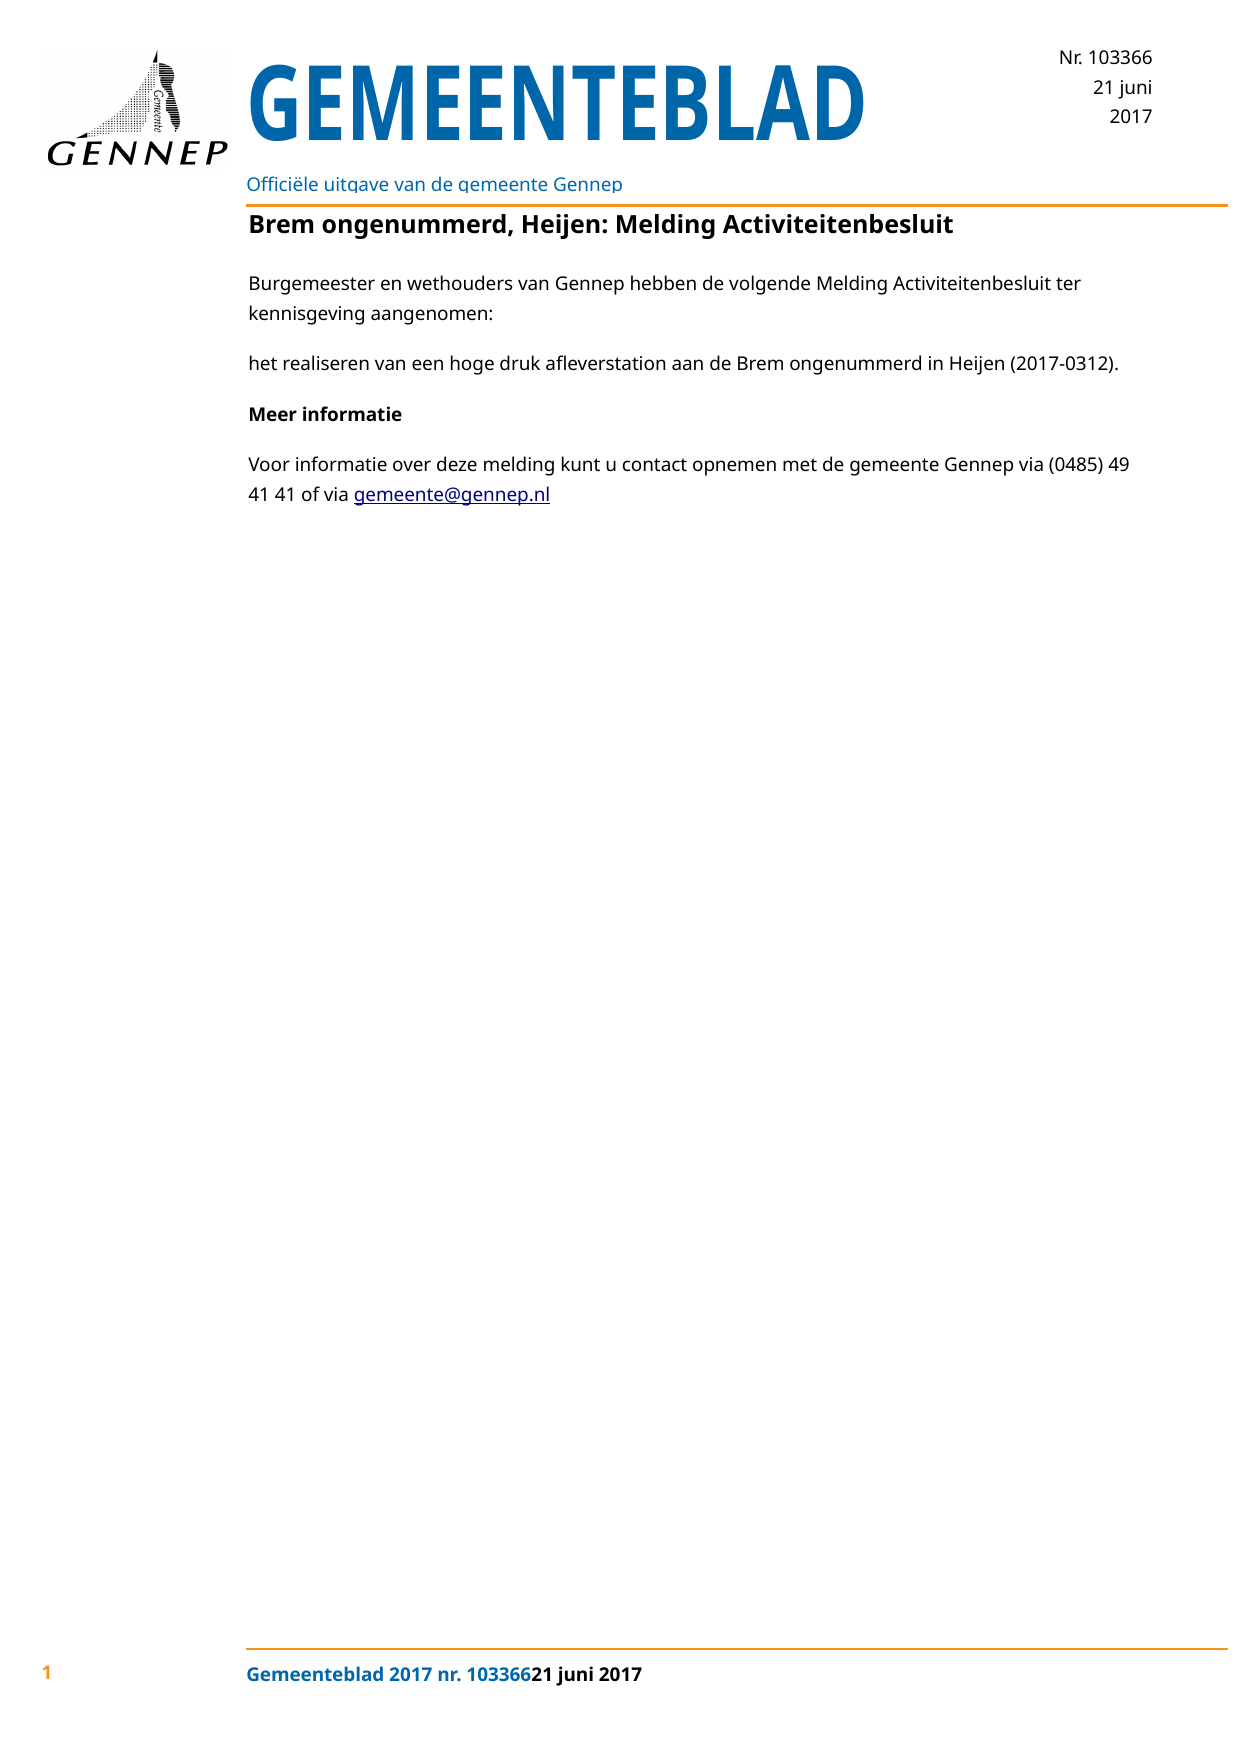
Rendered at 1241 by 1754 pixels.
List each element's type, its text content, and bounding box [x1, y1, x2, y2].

text Voor informatie over deze melding kunt u contact opnemen met de gemeente Gennep via (0485) 49 41 41 of via gemeente@gennep.nl [248, 451, 1152, 506]
text Brem ongenummerd, Heijen: Melding Activiteitenbesluit [248, 207, 1152, 241]
text het realiseren van een hoge druk afleverstation aan de Brem ongenummerd in Heijen (2017-0312). [248, 350, 1152, 376]
picture [41, 47, 231, 172]
text Meer informatie [248, 401, 1152, 426]
text Burgemeester en wethouders van Gennep hebben de volgende Melding Activiteitenbesluit ter kennisgeving aangenomen: [248, 270, 1152, 326]
